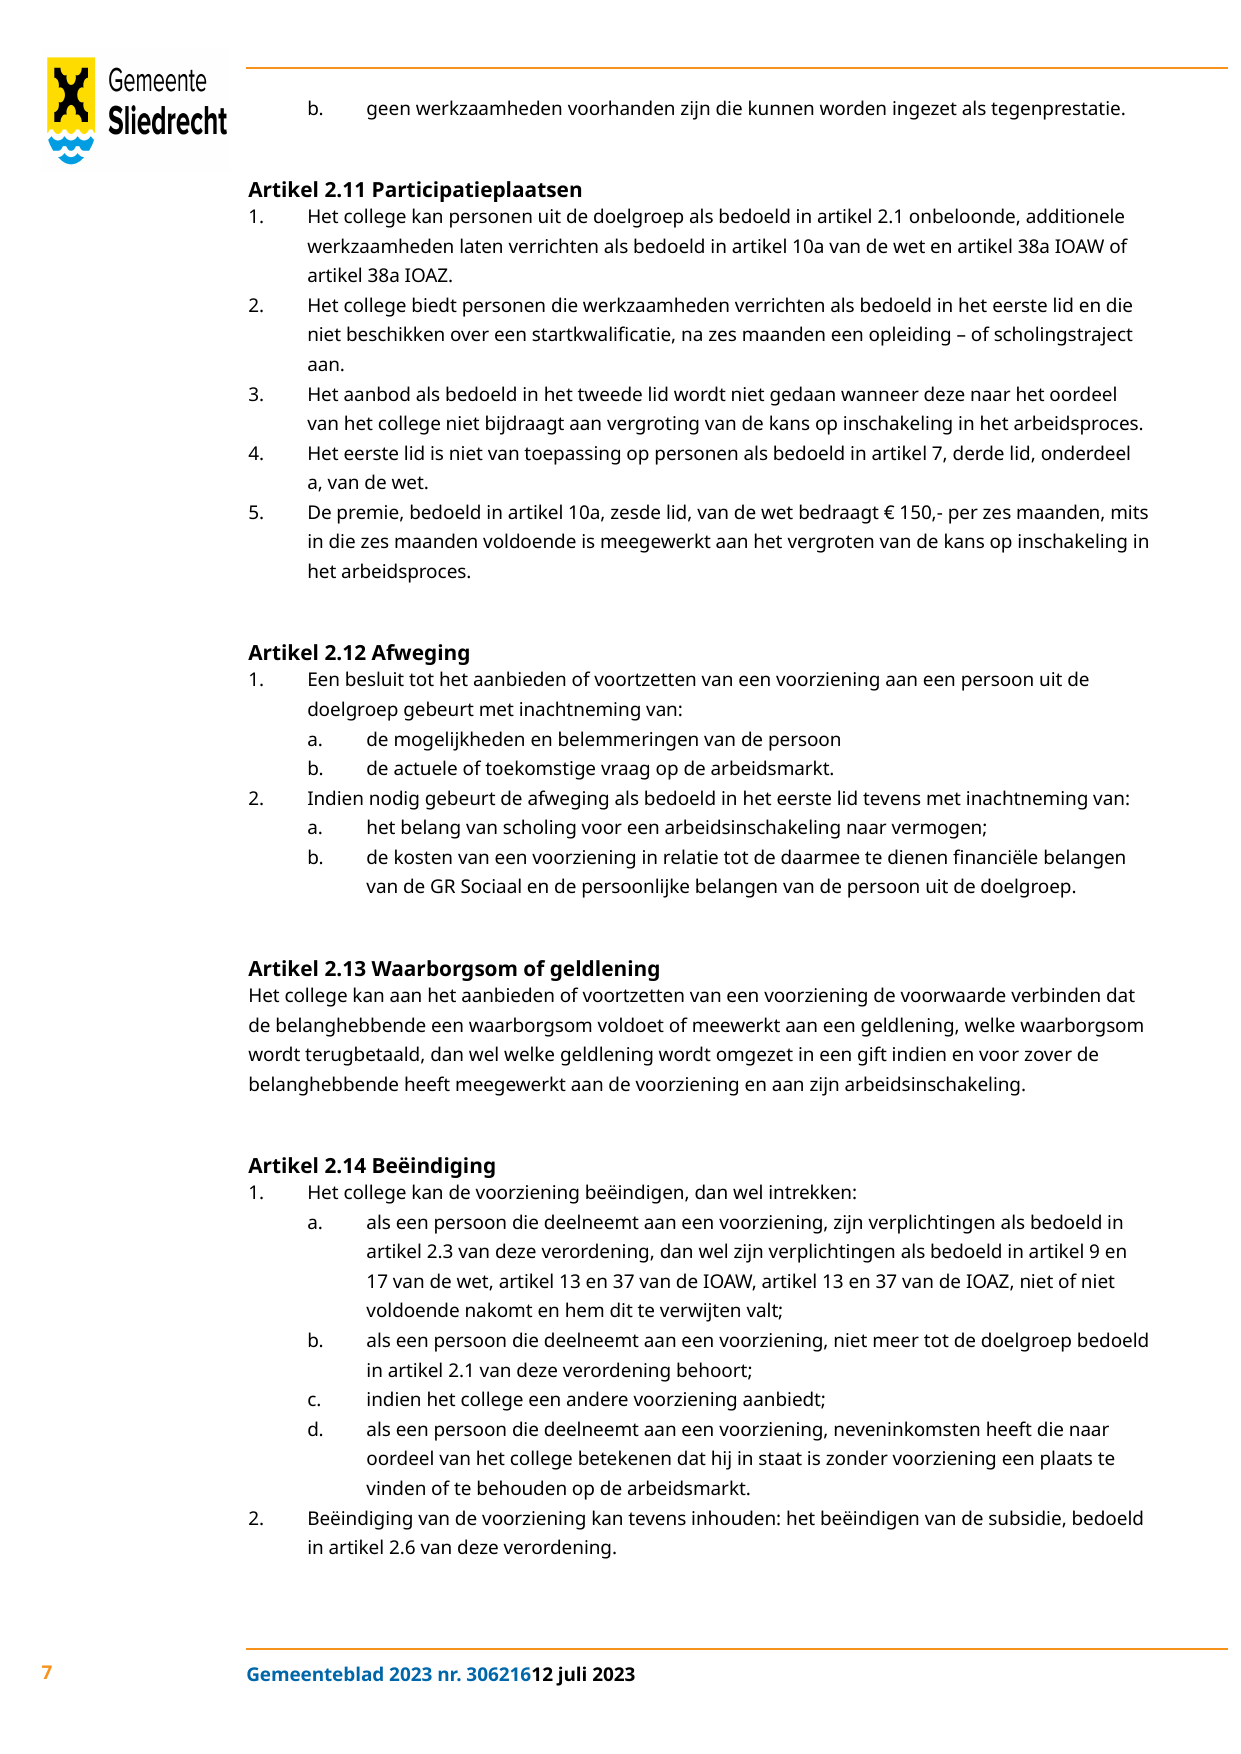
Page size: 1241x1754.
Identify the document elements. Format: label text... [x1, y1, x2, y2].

text Artikel 2.14 Beëindiging [248, 1151, 1152, 1179]
list als een persoon die deelneemt aan een voorziening, zijn verplichtingen als bedoeld in artikel 2.3 van deze verordening, dan wel zijn verplichtingen als bedoeld in artikel 9 en 17 van de wet, artikel 13 en 37 van de IOAW, artikel 13 en 37 van de IOAZ, niet of niet voldoende nakomt en hem dit te verwijten valt; [307, 1209, 1152, 1323]
list Het college kan personen uit de doelgroep als bedoeld in artikel 2.1 onbeloonde, additionele werkzaamheden laten verrichten als bedoeld in artikel 10a van de wet en artikel 38a IOAW of artikel 38a IOAZ. [248, 203, 1152, 288]
text Het college kan aan het aanbieden of voortzetten van een voorziening de voorwaarde verbinden dat de belanghebbende een waarborgsom voldoet of meewerkt aan een geldlening, welke waarborgsom wordt terugbetaald, dan wel welke geldlening wordt omgezet in een gift indien en voor zover de belanghebbende heeft meegewerkt aan de voorziening en aan zijn arbeidsinschakeling. [248, 982, 1152, 1097]
list geen werkzaamheden voorhanden zijn die kunnen worden ingezet als tegenprestatie. [307, 95, 1152, 121]
list indien het college een andere voorziening aanbiedt; [307, 1386, 1152, 1412]
text Artikel 2.12 Afweging [248, 638, 1152, 667]
picture [41, 47, 231, 172]
list als een persoon die deelneemt aan een voorziening, niet meer tot de doelgroep bedoeld in artikel 2.1 van deze verordening behoort; [307, 1327, 1152, 1383]
list de mogelijkheden en belemmeringen van de persoon [307, 726, 1152, 752]
list Het college kan de voorziening beëindigen, dan wel intrekken: [248, 1179, 1152, 1205]
text Artikel 2.13 Waarborgsom of geldlening [248, 954, 1152, 982]
list Een besluit tot het aanbieden of voortzetten van een voorziening aan een persoon uit de doelgroep gebeurt met inachtneming van: [248, 667, 1152, 722]
list De premie, bedoeld in artikel 10a, zesde lid, van de wet bedraagt € 150,- per zes maanden, mits in die zes maanden voldoende is meegewerkt aan het vergroten van de kans op inschakeling in het arbeidsproces. [248, 499, 1152, 584]
list Indien nodig gebeurt de afweging als bedoeld in het eerste lid tevens met inachtneming van: [248, 785, 1152, 811]
list Het aanbod als bedoeld in het tweede lid wordt niet gedaan wanneer deze naar het oordeel van het college niet bijdraagt aan vergroting van de kans op inschakeling in het arbeidsproces. [248, 381, 1152, 436]
list Het college biedt personen die werkzaamheden verrichten als bedoeld in het eerste lid en die niet beschikken over een startkwalificatie, na zes maanden een opleiding – of scholingstraject aan. [248, 292, 1152, 377]
list de kosten van een voorziening in relatie tot de daarmee te dienen financiële belangen van de GR Sociaal en de persoonlijke belangen van de persoon uit de doelgroep. [307, 844, 1152, 899]
list Beëindiging van de voorziening kan tevens inhouden: het beëindigen van de subsidie, bedoeld in artikel 2.6 van deze verordening. [248, 1505, 1152, 1560]
list de actuele of toekomstige vraag op de arbeidsmarkt. [307, 755, 1152, 781]
list als een persoon die deelneemt aan een voorziening, neveninkomsten heeft die naar oordeel van het college betekenen dat hij in staat is zonder voorziening een plaats te vinden of te behouden op de arbeidsmarkt. [307, 1416, 1152, 1501]
list Het eerste lid is niet van toepassing op personen als bedoeld in artikel 7, derde lid, onderdeel a, van de wet. [248, 440, 1152, 495]
text Artikel 2.11 Participatieplaatsen [248, 175, 1152, 203]
list het belang van scholing voor een arbeidsinschakeling naar vermogen; [307, 814, 1152, 840]
